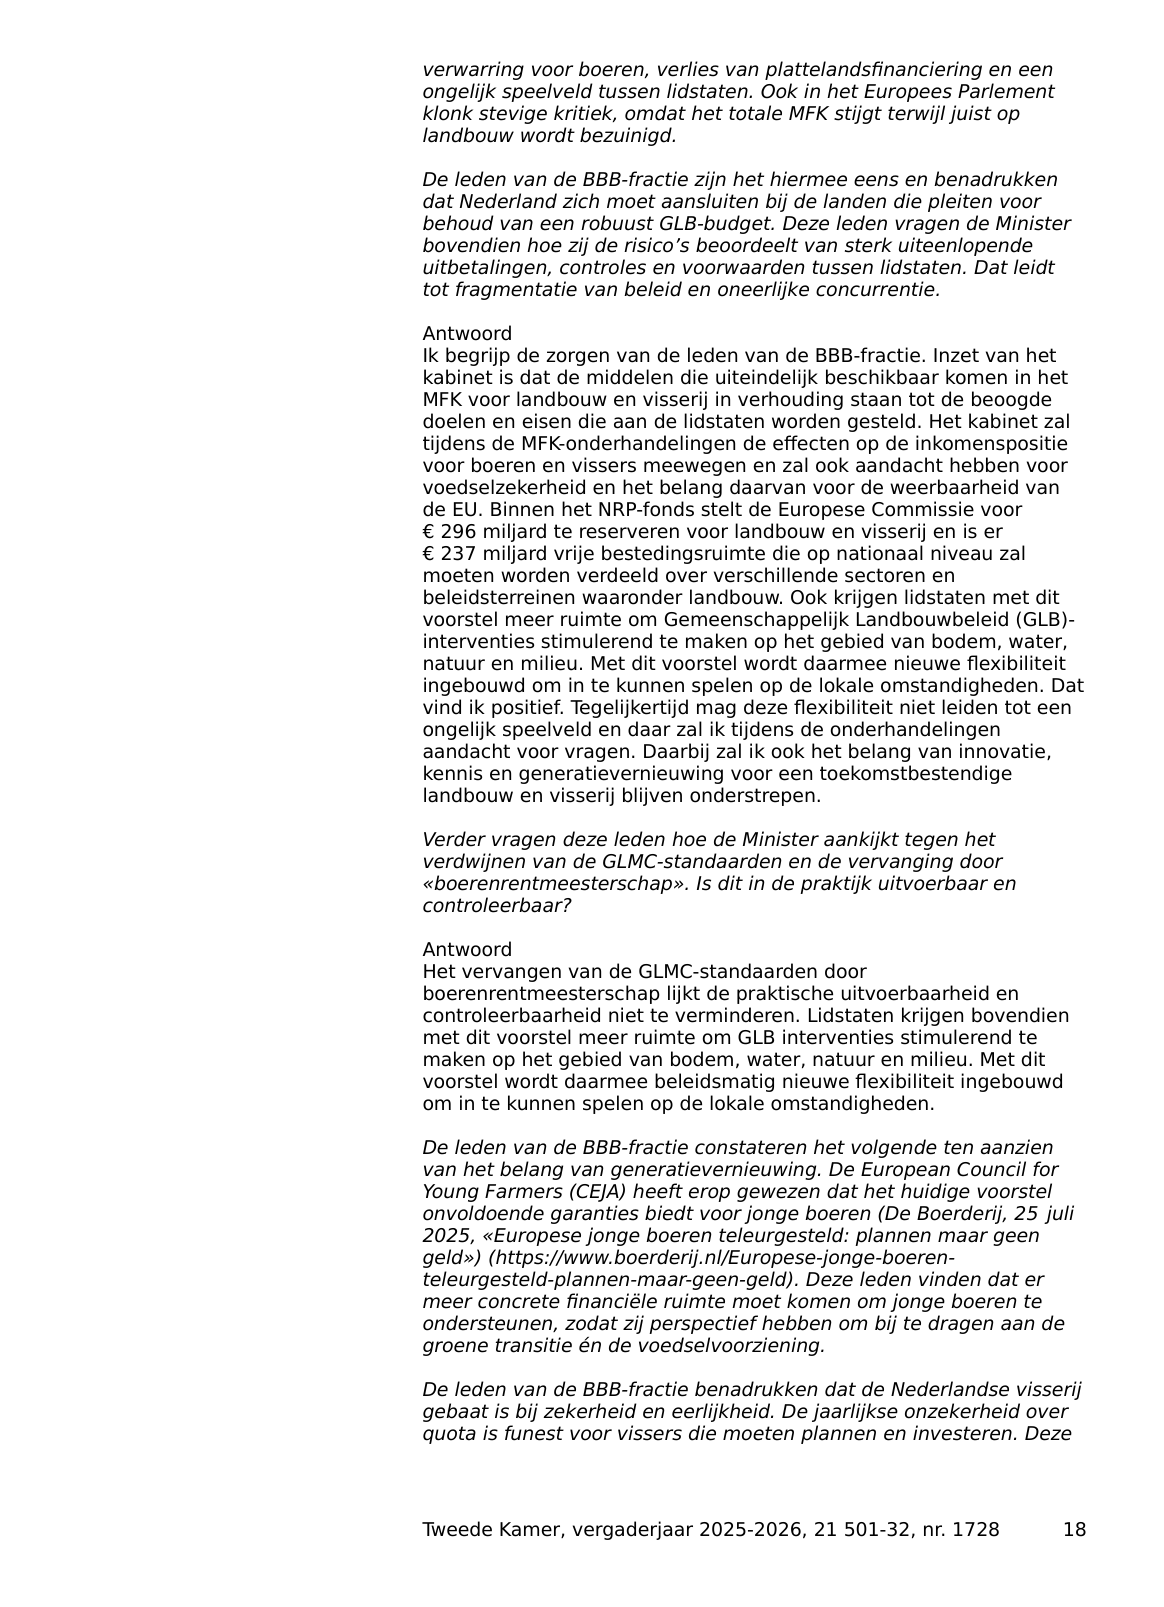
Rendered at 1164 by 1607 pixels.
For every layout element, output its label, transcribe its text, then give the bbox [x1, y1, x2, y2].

text Verder vragen deze leden hoe de Minister aankijkt tegen het verdwijnen van de GLMC-standaarden en de vervanging door «boerenrentmeesterschap». Is dit in de praktijk uitvoerbaar en controleerbaar? [422, 829, 1087, 917]
text verwarring voor boeren, verlies van plattelandsfinanciering en een ongelijk speelveld tussen lidstaten. Ook in het Europees Parlement klonk stevige kritiek, omdat het totale MFK stijgt terwijl juist op landbouw wordt bezuinigd. [422, 59, 1087, 147]
text Antwoord [422, 939, 1087, 961]
text De leden van de BBB-fractie constateren het volgende ten aanzien van het belang van generatievernieuwing. De European Council for Young Farmers (CEJA) heeft erop gewezen dat het huidige voorstel onvoldoende garanties biedt voor jonge boeren (De Boerderij, 25 juli 2025, «Europese jonge boeren teleurgesteld: plannen maar geen geld») (https://www.boerderij.nl/Europese-jonge-boeren-teleurgesteld-plannen-maar-geen-geld). Deze leden vinden dat er meer concrete financiële ruimte moet komen om jonge boeren te ondersteunen, zodat zij perspectief hebben om bij te dragen aan de groene transitie én de voedselvoorziening. [422, 1137, 1087, 1357]
text Ik begrijp de zorgen van de leden van de BBB-fractie. Inzet van het kabinet is dat de middelen die uiteindelijk beschikbaar komen in het MFK voor landbouw en visserij in verhouding staan tot de beoogde doelen en eisen die aan de lidstaten worden gesteld. Het kabinet zal tijdens de MFK-onderhandelingen de effecten op de inkomenspositie voor boeren en vissers meewegen en zal ook aandacht hebben voor voedselzekerheid en het belang daarvan voor de weerbaarheid van de EU. Binnen het NRP-fonds stelt de Europese Commissie voor € 296 miljard te reserveren voor landbouw en visserij en is er € 237 miljard vrije bestedingsruimte die op nationaal niveau zal moeten worden verdeeld over verschillende sectoren en beleidsterreinen waaronder landbouw. Ook krijgen lidstaten met dit voorstel meer ruimte om Gemeenschappelijk Landbouwbeleid (GLB)-interventies stimulerend te maken op het gebied van bodem, water, natuur en milieu. Met dit voorstel wordt daarmee nieuwe flexibiliteit ingebouwd om in te kunnen spelen op de lokale omstandigheden. Dat vind ik positief. Tegelijkertijd mag deze flexibiliteit niet leiden tot een ongelijk speelveld en daar zal ik tijdens de onderhandelingen aandacht voor vragen. Daarbij zal ik ook het belang van innovatie, kennis en generatievernieuwing voor een toekomstbestendige landbouw en visserij blijven onderstrepen. [422, 345, 1087, 807]
text Antwoord [422, 323, 1087, 345]
text Het vervangen van de GLMC-standaarden door boerenrentmeesterschap lijkt de praktische uitvoerbaarheid en controleerbaarheid niet te verminderen. Lidstaten krijgen bovendien met dit voorstel meer ruimte om GLB interventies stimulerend te maken op het gebied van bodem, water, natuur en milieu. Met dit voorstel wordt daarmee beleidsmatig nieuwe flexibiliteit ingebouwd om in te kunnen spelen op de lokale omstandigheden. [422, 961, 1087, 1115]
text De leden van de BBB-fractie zijn het hiermee eens en benadrukken dat Nederland zich moet aansluiten bij de landen die pleiten voor behoud van een robuust GLB-budget. Deze leden vragen de Minister bovendien hoe zij de risico’s beoordeelt van sterk uiteenlopende uitbetalingen, controles en voorwaarden tussen lidstaten. Dat leidt tot fragmentatie van beleid en oneerlijke concurrentie. [422, 169, 1087, 301]
text De leden van de BBB-fractie benadrukken dat de Nederlandse visserij gebaat is bij zekerheid en eerlijkheid. De jaarlijkse onzekerheid over quota is funest voor vissers die moeten plannen en investeren. Deze [422, 1379, 1087, 1445]
